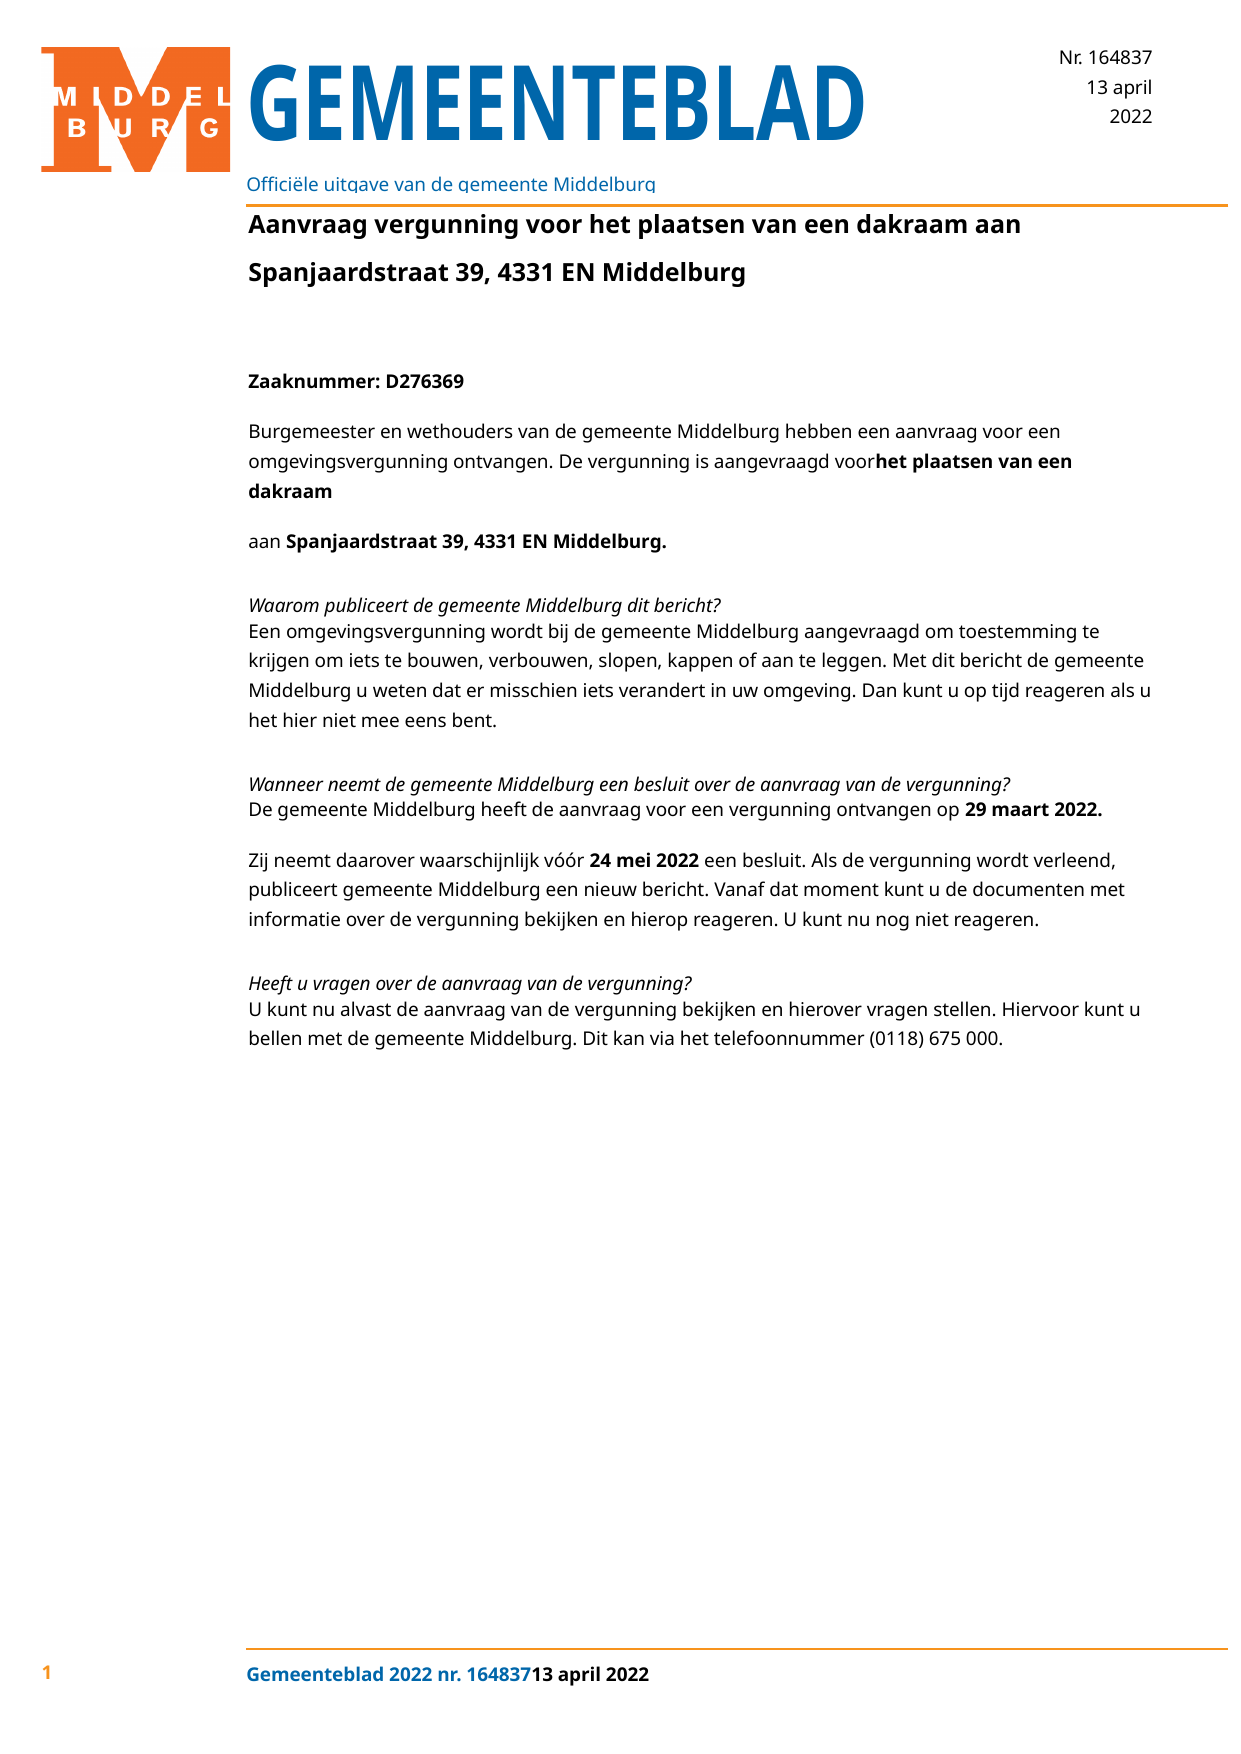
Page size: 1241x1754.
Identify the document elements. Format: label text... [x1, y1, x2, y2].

text Burgemeester en wethouders van de gemeente Middelburg hebben een aanvraag voor een omgevingsvergunning ontvangen. De vergunning is aangevraagd voorhet plaatsen van een dakraam [248, 419, 1152, 504]
text U kunt nu alvast de aanvraag van de vergunning bekijken en hierover vragen stellen. Hiervoor kunt u bellen met de gemeente Middelburg. Dit kan via het telefoonnummer (0118) 675 000. [248, 996, 1152, 1051]
text Heeft u vragen over de aanvraag van de vergunning? [248, 970, 1152, 996]
picture [41, 47, 231, 172]
text Zij neemt daarover waarschijnlijk vóór 24 mei 2022 een besluit. Als de vergunning wordt verleend, publiceert gemeente Middelburg een nieuw bericht. Vanaf dat moment kunt u de documenten met informatie over de vergunning bekijken en hierop reageren. U kunt nu nog niet reageren. [248, 847, 1152, 932]
text Een omgevingsvergunning wordt bij de gemeente Middelburg aangevraagd om toestemming te krijgen om iets te bouwen, verbouwen, slopen, kappen of aan te leggen. Met dit bericht de gemeente Middelburg u weten dat er misschien iets verandert in uw omgeving. Dan kunt u op tijd reageren als u het hier niet mee eens bent. [248, 618, 1152, 732]
text Waarom publiceert de gemeente Middelburg dit bericht? [248, 592, 1152, 618]
text Wanneer neemt de gemeente Middelburg een besluit over de aanvraag van de vergunning? [248, 771, 1152, 796]
text De gemeente Middelburg heeft de aanvraag voor een vergunning ontvangen op 29 maart 2022. [248, 796, 1152, 822]
text aan Spanjaardstraat 39, 4331 EN Middelburg. [248, 528, 1152, 554]
text Aanvraag vergunning voor het plaatsen van een dakraam aan Spanjaardstraat 39, 4331 EN Middelburg [248, 207, 1152, 288]
text Zaaknummer: D276369 [248, 368, 1152, 394]
